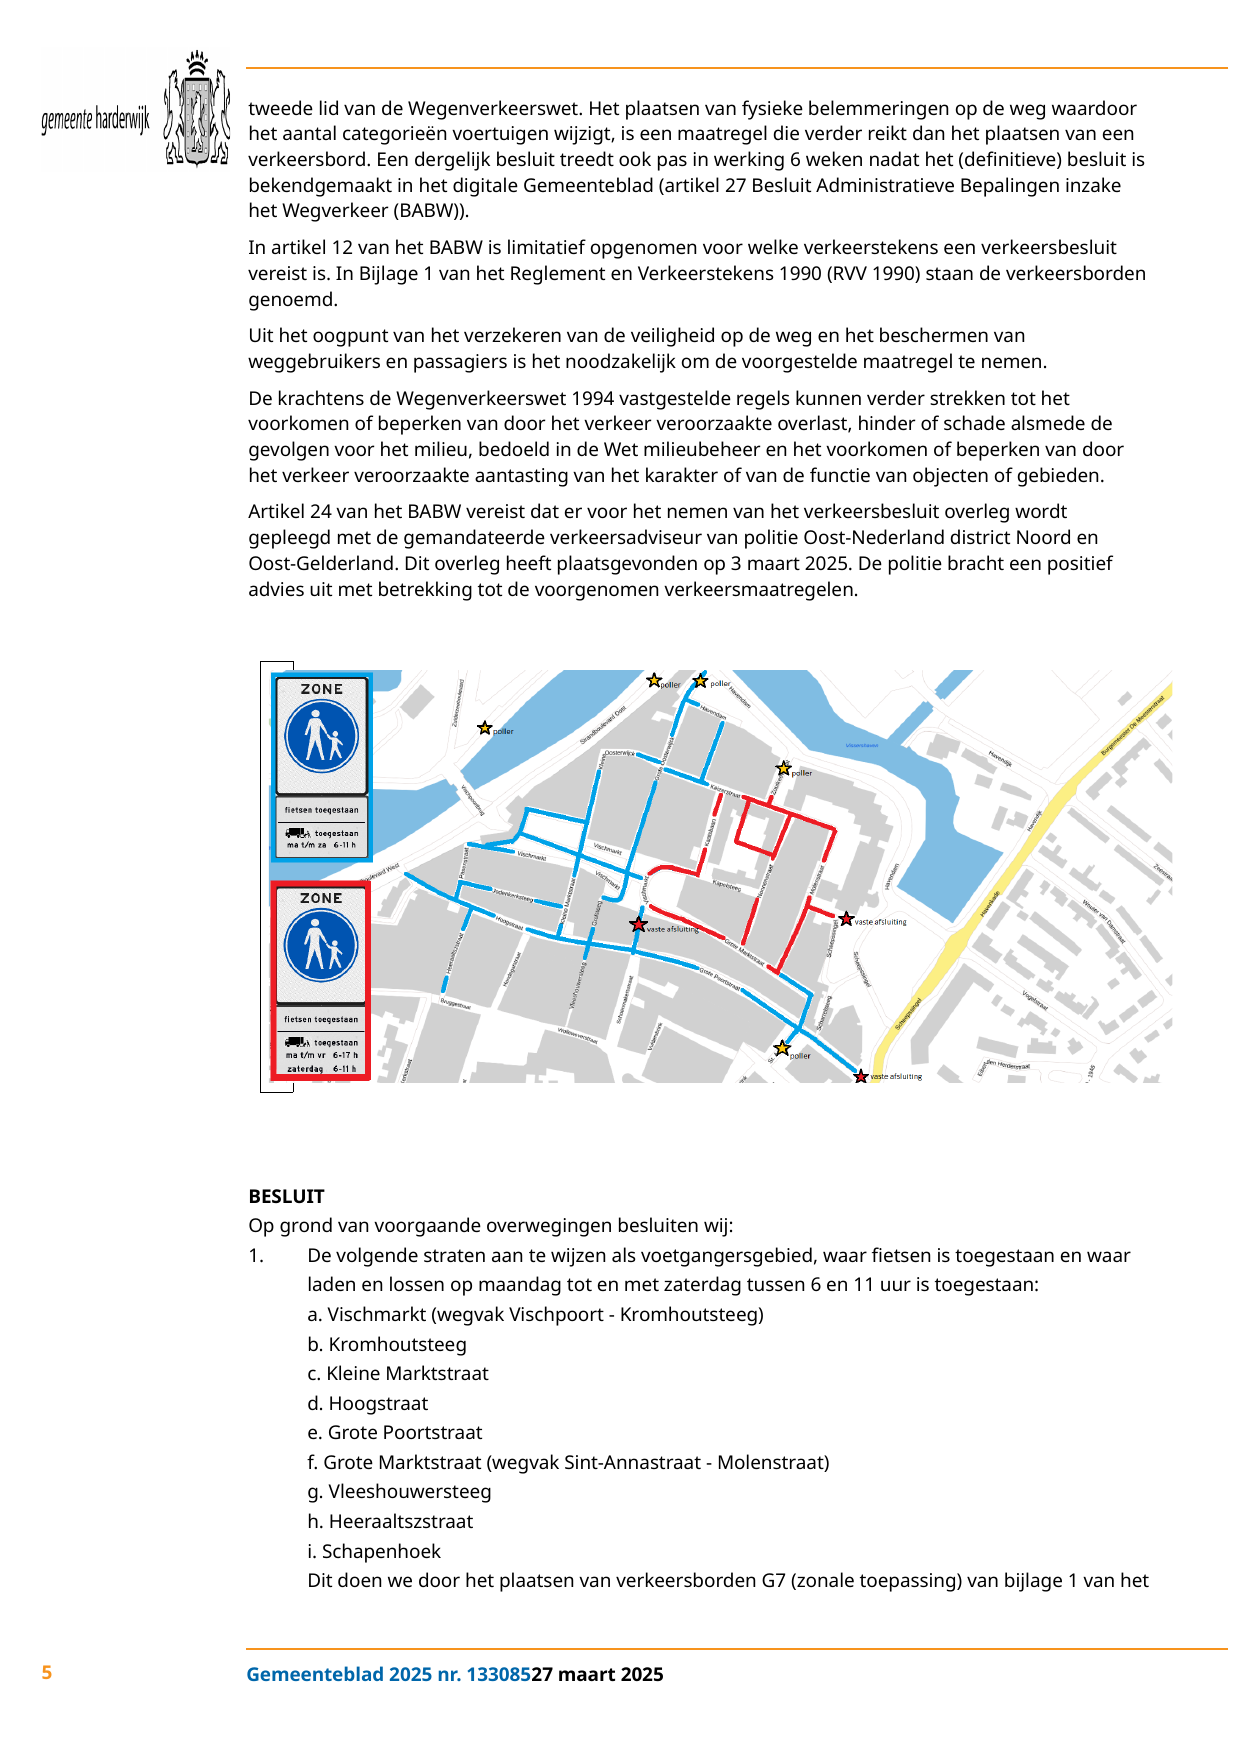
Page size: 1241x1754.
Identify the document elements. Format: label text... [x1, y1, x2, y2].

list e. Grote Poortstraat [248, 1419, 1152, 1445]
picture [41, 47, 231, 172]
text tweede lid van de Wegenverkeerswet. Het plaatsen van fysieke belemmeringen op de weg waardoor het aantal categorieën voertuigen wijzigt, is een maatregel die verder reikt dan het plaatsen van een verkeersbord. Een dergelijk besluit treedt ook pas in werking 6 weken nadat het (definitieve) besluit is bekendgemaakt in het digitale Gemeenteblad (artikel 27 Besluit Administratieve Bepalingen inzake het Wegverkeer (BABW)). [248, 95, 1152, 223]
list h. Heeraaltszstraat [248, 1508, 1152, 1534]
text Op grond van voorgaande overwegingen besluiten wij: [248, 1212, 1152, 1238]
text In artikel 12 van het BABW is limitatief opgenomen voor welke verkeerstekens een verkeersbesluit vereist is. In Bijlage 1 van het Reglement en Verkeerstekens 1990 (RVV 1990) staan de verkeersborden genoemd. [248, 234, 1152, 312]
list i. Schapenhoek [248, 1538, 1152, 1563]
list f. Grote Marktstraat (wegvak Sint-Annastraat - Molenstraat) [248, 1449, 1152, 1475]
text BESLUIT [248, 1183, 1152, 1208]
list d. Hoogstraat [248, 1390, 1152, 1416]
list b. Kromhoutsteeg [248, 1331, 1152, 1356]
list g. Vleeshouwersteeg [248, 1479, 1152, 1504]
picture [268, 670, 1173, 1083]
text Artikel 24 van het BABW vereist dat er voor het nemen van het verkeersbesluit overleg wordt gepleegd met de gemandateerde verkeersadviseur van politie Oost-Nederland district Noord en Oost-Gelderland. Dit overleg heeft plaatsgevonden op 3 maart 2025. De politie bracht een positief advies uit met betrekking tot de voorgenomen verkeersmaatregelen. [248, 499, 1152, 602]
list c. Kleine Marktstraat [248, 1360, 1152, 1386]
list De volgende straten aan te wijzen als voetgangersgebied, waar fietsen is toegestaan en waar laden en lossen op maandag tot en met zaterdag tussen 6 en 11 uur is toegestaan: [248, 1242, 1152, 1297]
list a. Vischmarkt (wegvak Vischpoort - Kromhoutsteeg) [248, 1301, 1152, 1327]
text De krachtens de Wegenverkeerswet 1994 vastgestelde regels kunnen verder strekken tot het voorkomen of beperken van door het verkeer veroorzaakte overlast, hinder of schade alsmede de gevolgen voor het milieu, bedoeld in de Wet milieubeheer en het voorkomen of beperken van door het verkeer veroorzaakte aantasting van het karakter of van de functie van objecten of gebieden. [248, 385, 1152, 488]
list Dit doen we door het plaatsen van verkeersborden G7 (zonale toepassing) van bijlage 1 van het [248, 1567, 1152, 1593]
text Uit het oogpunt van het verzekeren van de veiligheid op de weg en het beschermen van weggebruikers en passagiers is het noodzakelijk om de voorgestelde maatregel te nemen. [248, 322, 1152, 374]
